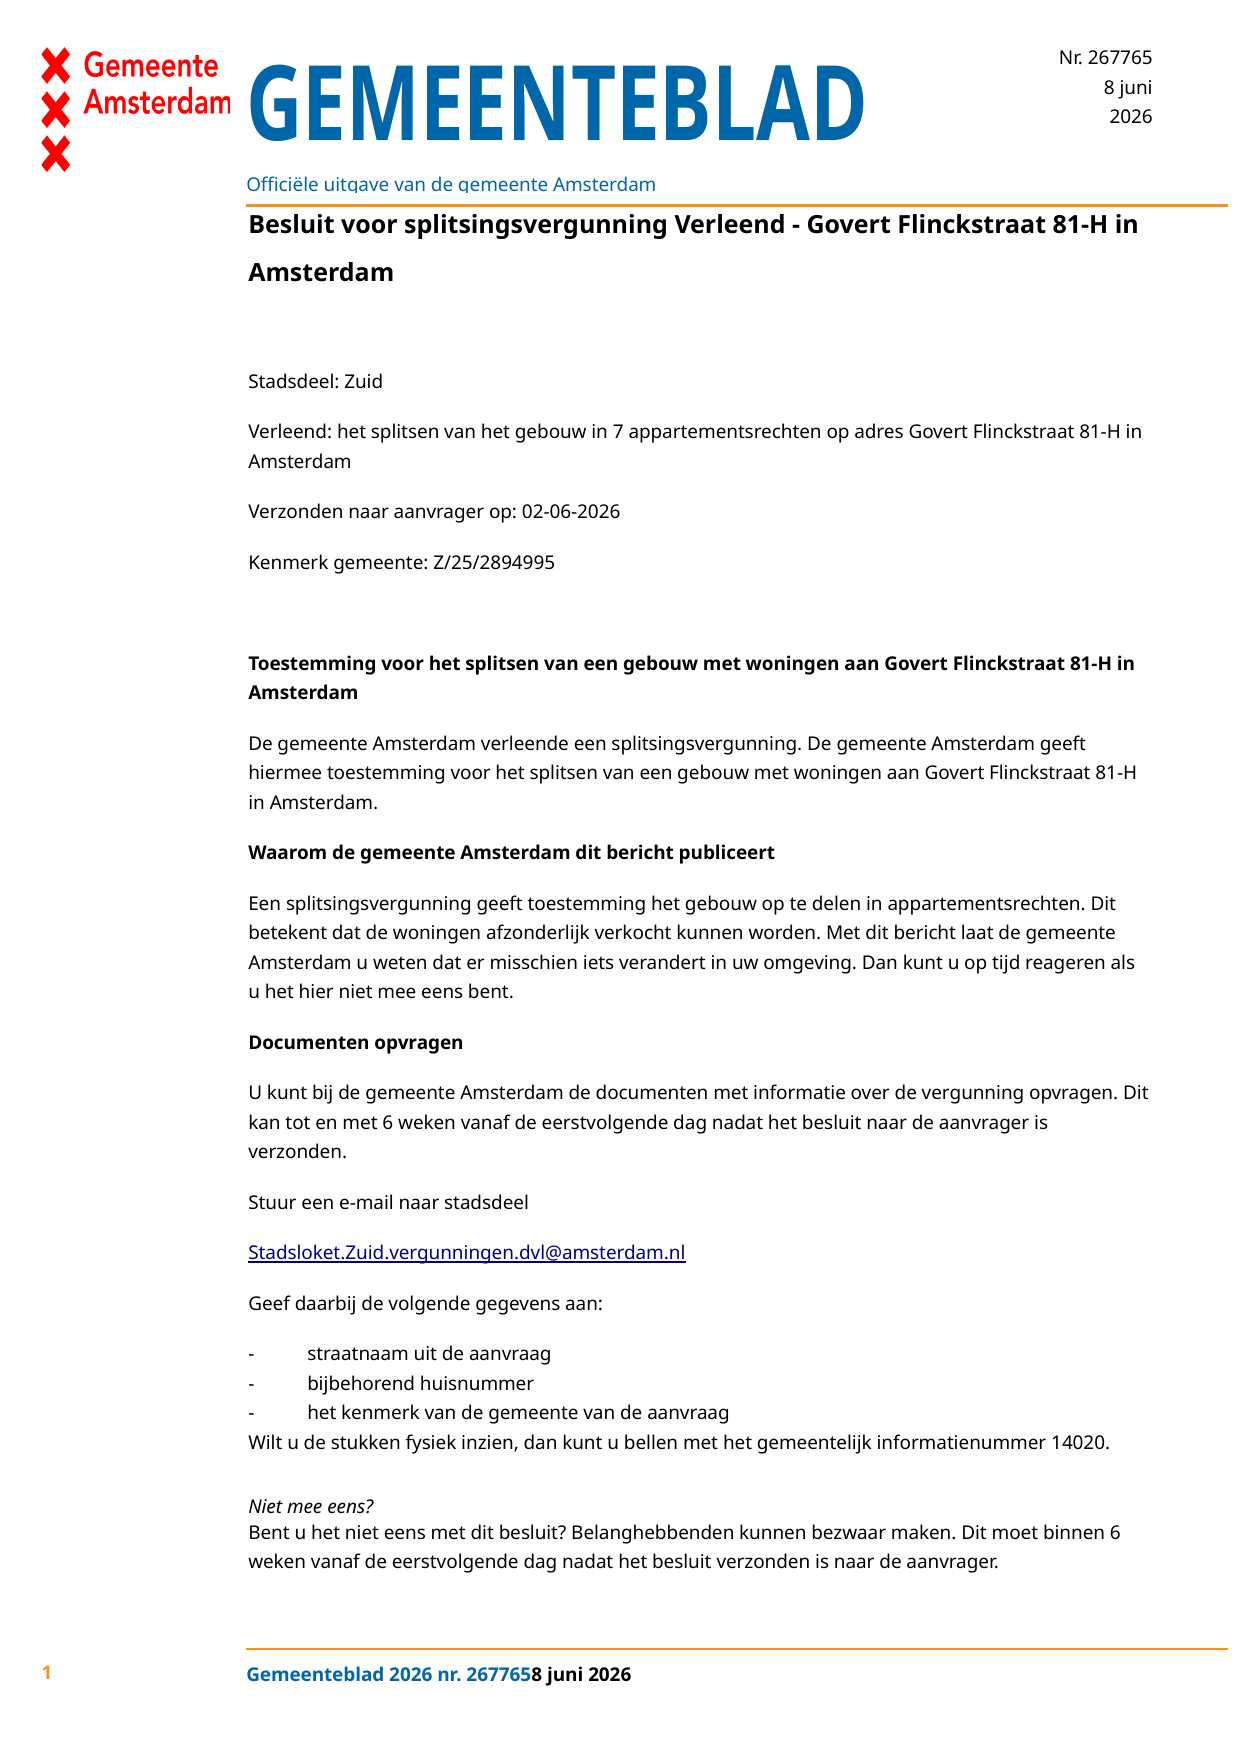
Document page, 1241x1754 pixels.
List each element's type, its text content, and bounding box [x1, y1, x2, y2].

text U kunt bij de gemeente Amsterdam de documenten met informatie over de vergunning opvragen. Dit kan tot en met 6 weken vanaf de eerstvolgende dag nadat het besluit naar de aanvrager is verzonden. [248, 1079, 1152, 1164]
text Toestemming voor het splitsen van een gebouw met woningen aan Govert Flinckstraat 81-H in Amsterdam [248, 650, 1152, 705]
picture [41, 47, 231, 172]
list straatnaam uit de aanvraag [248, 1340, 1152, 1366]
list het kenmerk van de gemeente van de aanvraag [248, 1399, 1152, 1425]
text De gemeente Amsterdam verleende een splitsingsvergunning. De gemeente Amsterdam geeft hiermee toestemming voor het splitsen van een gebouw met woningen aan Govert Flinckstraat 81-H in Amsterdam. [248, 730, 1152, 815]
text Kenmerk gemeente: Z/25/2894995 [248, 549, 1152, 575]
list bijbehorend huisnummer [248, 1370, 1152, 1396]
text Niet mee eens? [248, 1493, 1152, 1519]
text Een splitsingsvergunning geeft toestemming het gebouw op te delen in appartementsrechten. Dit betekent dat de woningen afzonderlijk verkocht kunnen worden. Met dit bericht laat de gemeente Amsterdam u weten dat er misschien iets verandert in uw omgeving. Dan kunt u op tijd reageren als u het hier niet mee eens bent. [248, 890, 1152, 1004]
text Waarom de gemeente Amsterdam dit bericht publiceert [248, 839, 1152, 865]
text Documenten opvragen [248, 1029, 1152, 1055]
text Besluit voor splitsingsvergunning Verleend - Govert Flinckstraat 81-H in Amsterdam [248, 207, 1152, 288]
text Stadsloket.Zuid.vergunningen.dvl@amsterdam.nl [248, 1239, 1152, 1265]
text Stadsdeel: Zuid [248, 368, 1152, 394]
text Stuur een e-mail naar stadsdeel [248, 1189, 1152, 1215]
text Verleend: het splitsen van het gebouw in 7 appartementsrechten op adres Govert Flinckstraat 81-H in Amsterdam [248, 419, 1152, 474]
text Wilt u de stukken fysiek inzien, dan kunt u bellen met het gemeentelijk informatienummer 14020. [248, 1429, 1152, 1455]
text Geef daarbij de volgende gegevens aan: [248, 1290, 1152, 1316]
text Bent u het niet eens met dit besluit? Belanghebbenden kunnen bezwaar maken. Dit moet binnen 6 weken vanaf de eerstvolgende dag nadat het besluit verzonden is naar de aanvrager. [248, 1519, 1152, 1574]
text Verzonden naar aanvrager op: 02-06-2026 [248, 499, 1152, 524]
